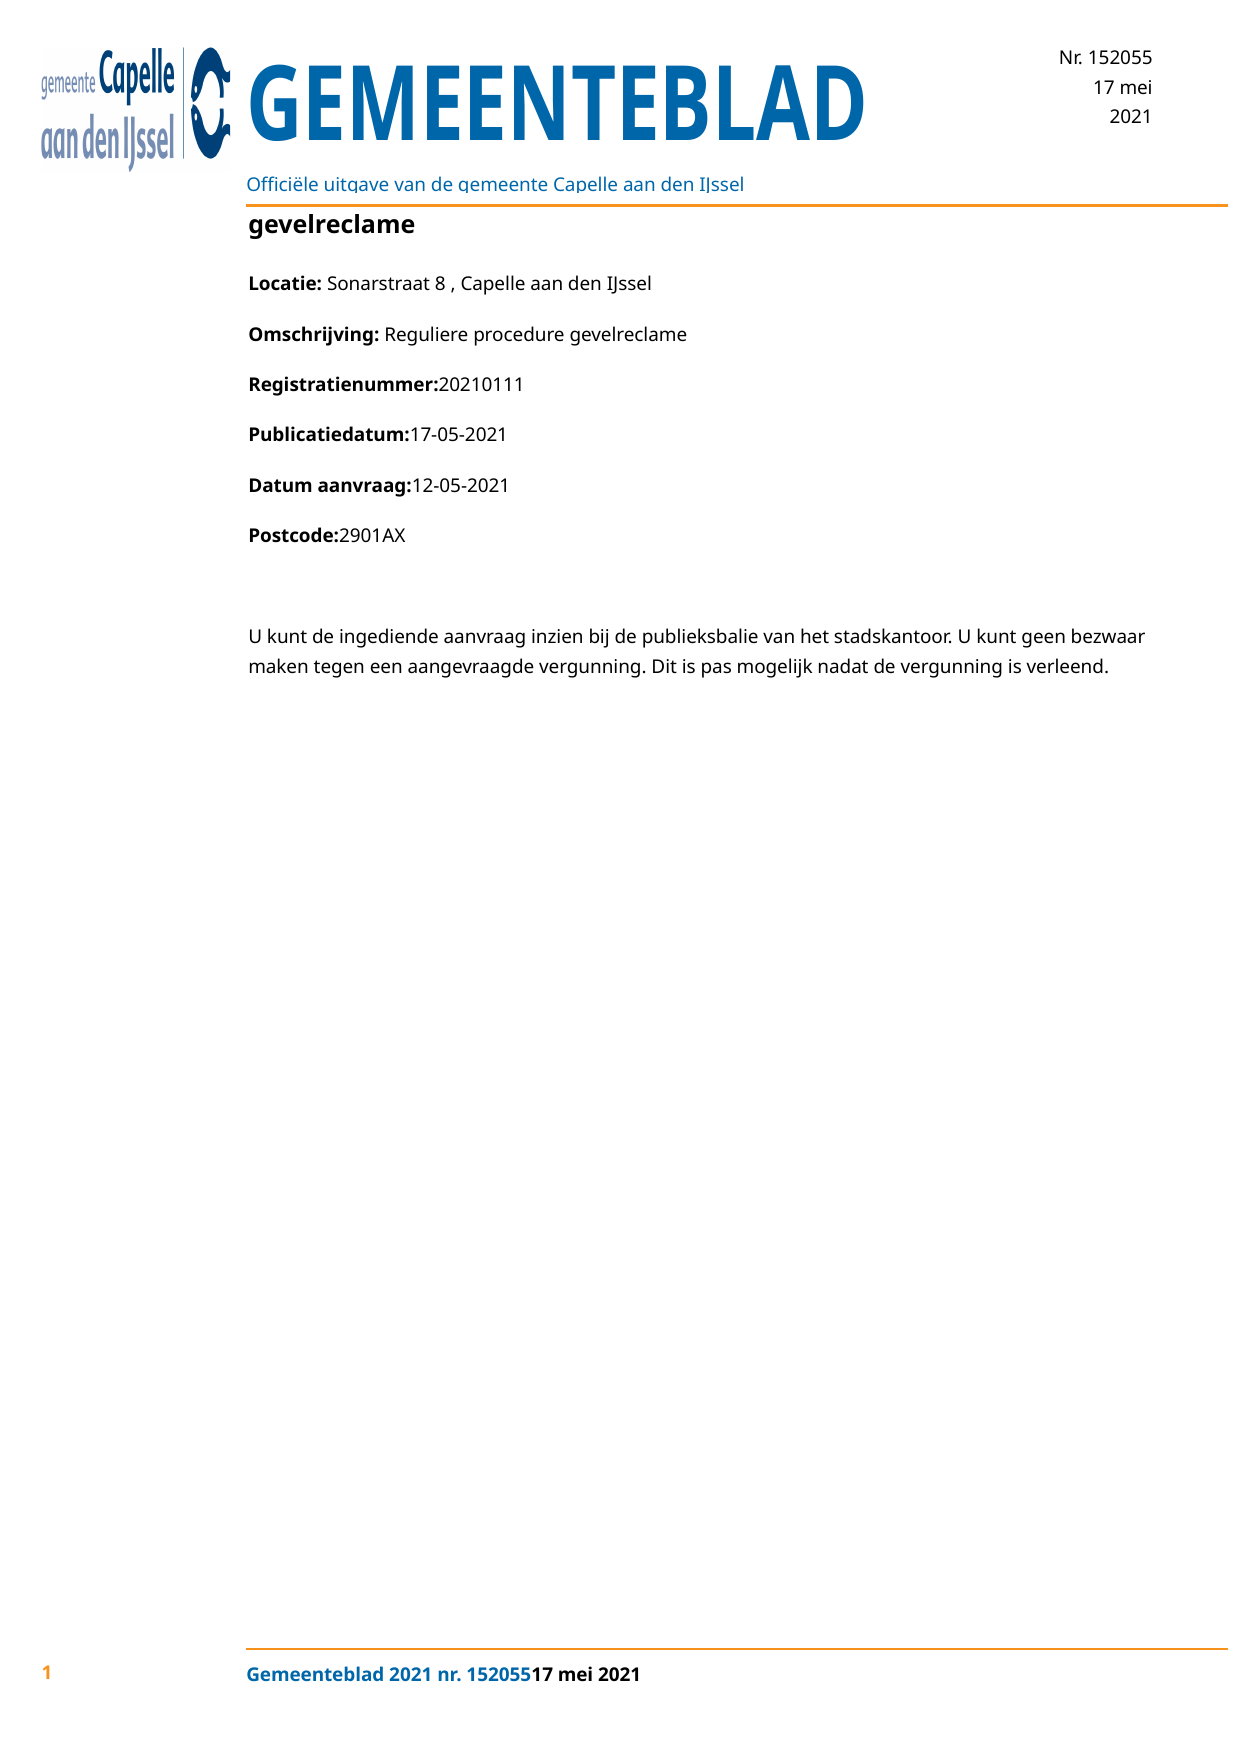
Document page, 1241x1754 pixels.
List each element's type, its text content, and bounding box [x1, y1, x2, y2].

text Datum aanvraag:12-05-2021 [248, 472, 1152, 498]
text Registratienummer:20210111 [248, 371, 1152, 397]
text Locatie: Sonarstraat 8 , Capelle aan den IJssel [248, 270, 1152, 296]
picture [41, 47, 231, 172]
text Postcode:2901AX [248, 522, 1152, 548]
text Omschrijving: Reguliere procedure gevelreclame [248, 321, 1152, 346]
text U kunt de ingediende aanvraag inzien bij de publieksbalie van het stadskantoor. U kunt geen bezwaar maken tegen een aangevraagde vergunning. Dit is pas mogelijk nadat de vergunning is verleend. [248, 623, 1152, 678]
text Publicatiedatum:17-05-2021 [248, 422, 1152, 447]
text gevelreclame [248, 207, 1152, 241]
